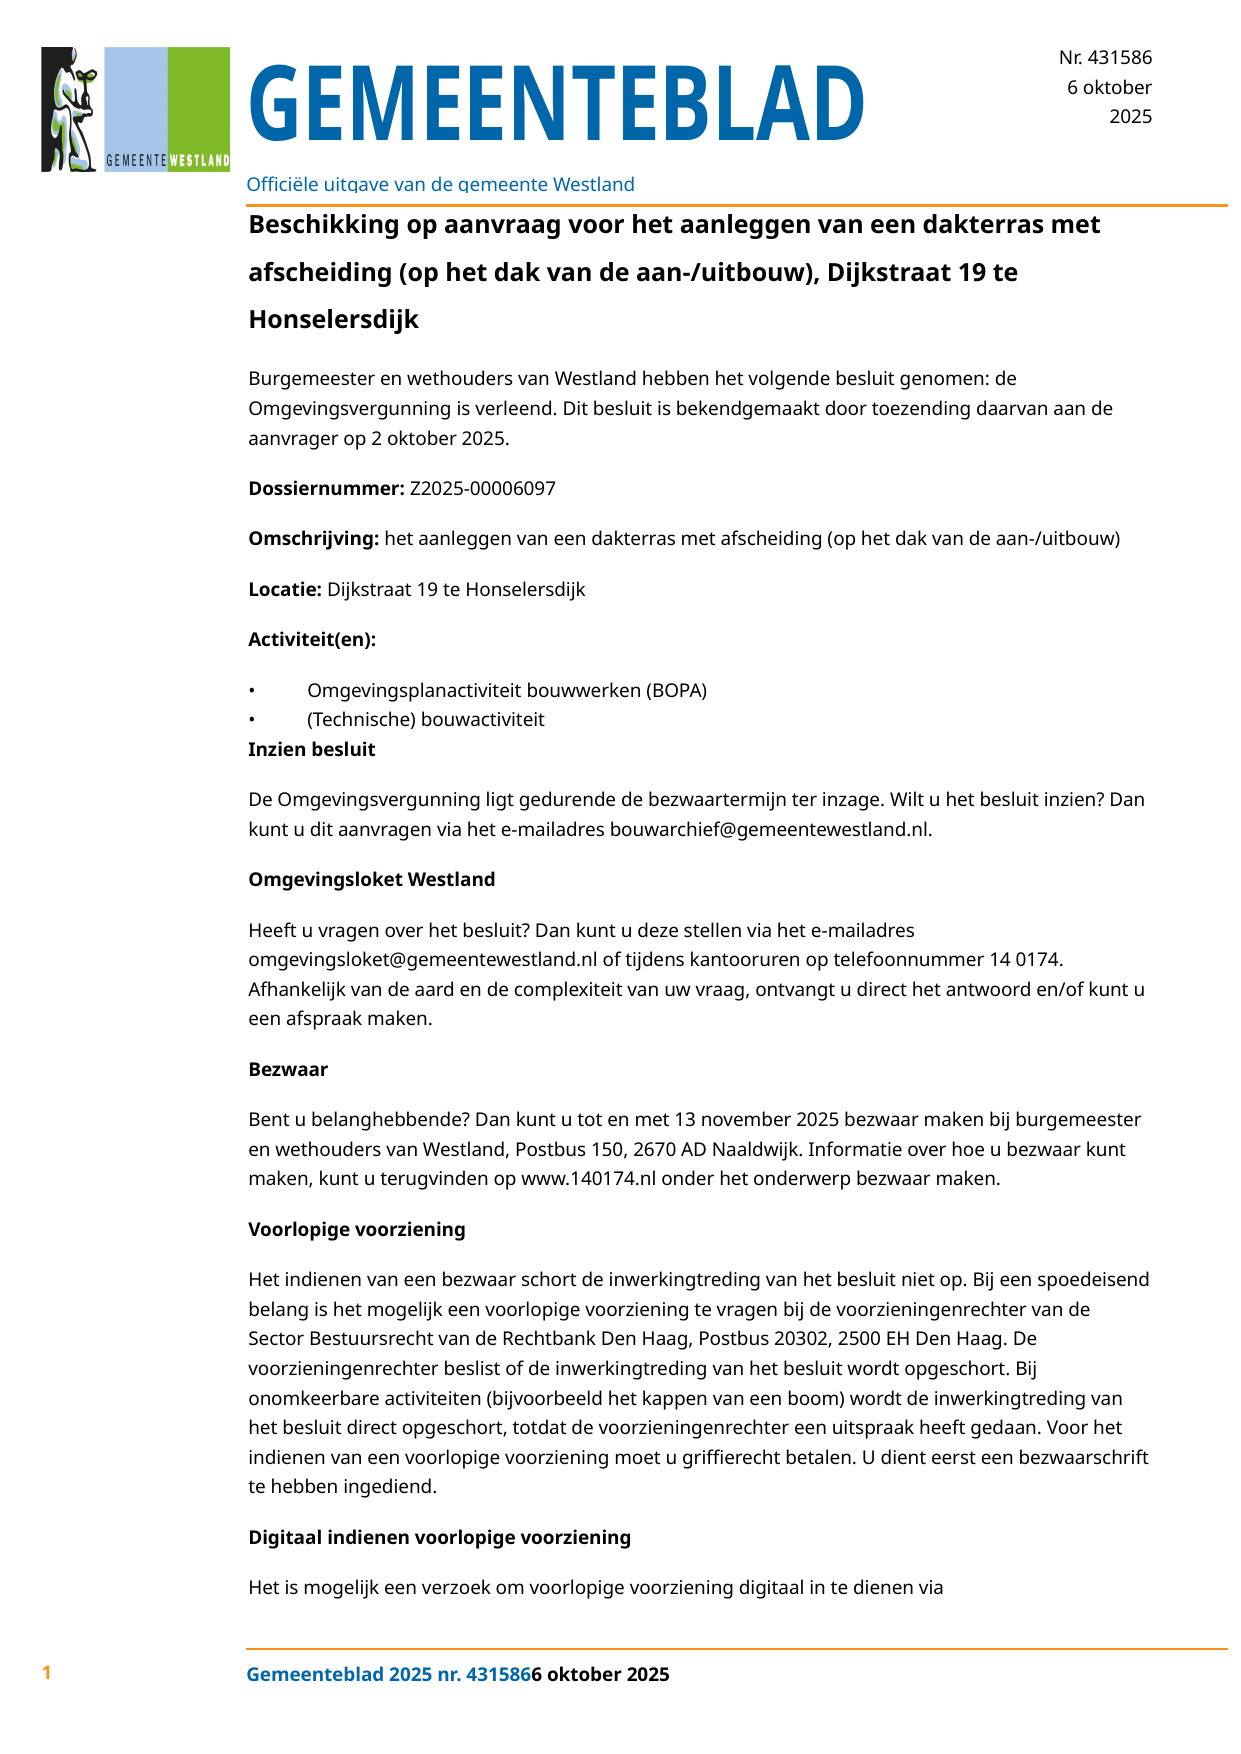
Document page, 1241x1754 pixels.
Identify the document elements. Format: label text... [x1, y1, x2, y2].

list Omgevingsplanactiviteit bouwwerken (BOPA) [248, 677, 1152, 702]
text Heeft u vragen over het besluit? Dan kunt u deze stellen via het e-mailadres omgevingsloket@gemeentewestland.nl of tijdens kantooruren op telefoonnummer 14 0174. Afhankelijk van de aard en de complexiteit van uw vraag, ontvangt u direct het antwoord en/of kunt u een afspraak maken. [248, 917, 1152, 1031]
text Inzien besluit [248, 736, 1152, 762]
text De Omgevingsvergunning ligt gedurende de bezwaartermijn ter inzage. Wilt u het besluit inzien? Dan kunt u dit aanvragen via het e-mailadres bouwarchief@gemeentewestland.nl. [248, 786, 1152, 842]
text Beschikking op aanvraag voor het aanleggen van een dakterras met afscheiding (op het dak van de aan-/uitbouw), Dijkstraat 19 te Honselersdijk [248, 207, 1152, 336]
text Bezwaar [248, 1056, 1152, 1082]
text Het is mogelijk een verzoek om voorlopige voorziening digitaal in te dienen via [248, 1574, 1152, 1600]
text Omgevingsloket Westland [248, 866, 1152, 892]
text Omschrijving: het aanleggen van een dakterras met afscheiding (op het dak van de aan-/uitbouw) [248, 526, 1152, 551]
list (Technische) bouwactiviteit [248, 706, 1152, 732]
picture [41, 47, 231, 172]
text Het indienen van een bezwaar schort de inwerkingtreding van het besluit niet op. Bij een spoedeisend belang is het mogelijk een voorlopige voorziening te vragen bij de voorzieningenrechter van de Sector Bestuursrecht van de Rechtbank Den Haag, Postbus 20302, 2500 EH Den Haag. De voorzieningenrechter beslist of de inwerkingtreding van het besluit wordt opgeschort. Bij onomkeerbare activiteiten (bijvoorbeeld het kappen van een boom) wordt de inwerkingtreding van het besluit direct opgeschort, totdat de voorzieningenrechter een uitspraak heeft gedaan. Voor het indienen van een voorlopige voorziening moet u griffierecht betalen. U dient eerst een bezwaarschrift te hebben ingediend. [248, 1266, 1152, 1499]
text Burgemeester en wethouders van Westland hebben het volgende besluit genomen: de Omgevingsvergunning is verleend. Dit besluit is bekendgemaakt door toezending daarvan aan de aanvrager op 2 oktober 2025. [248, 366, 1152, 450]
text Digitaal indienen voorlopige voorziening [248, 1524, 1152, 1549]
text Voorlopige voorziening [248, 1216, 1152, 1242]
text Dossiernummer: Z2025-00006097 [248, 475, 1152, 501]
text Activiteit(en): [248, 626, 1152, 652]
text Bent u belanghebbende? Dan kunt u tot en met 13 november 2025 bezwaar maken bij burgemeester en wethouders van Westland, Postbus 150, 2670 AD Naaldwijk. Informatie over hoe u bezwaar kunt maken, kunt u terugvinden op www.140174.nl onder het onderwerp bezwaar maken. [248, 1106, 1152, 1191]
text Locatie: Dijkstraat 19 te Honselersdijk [248, 576, 1152, 602]
